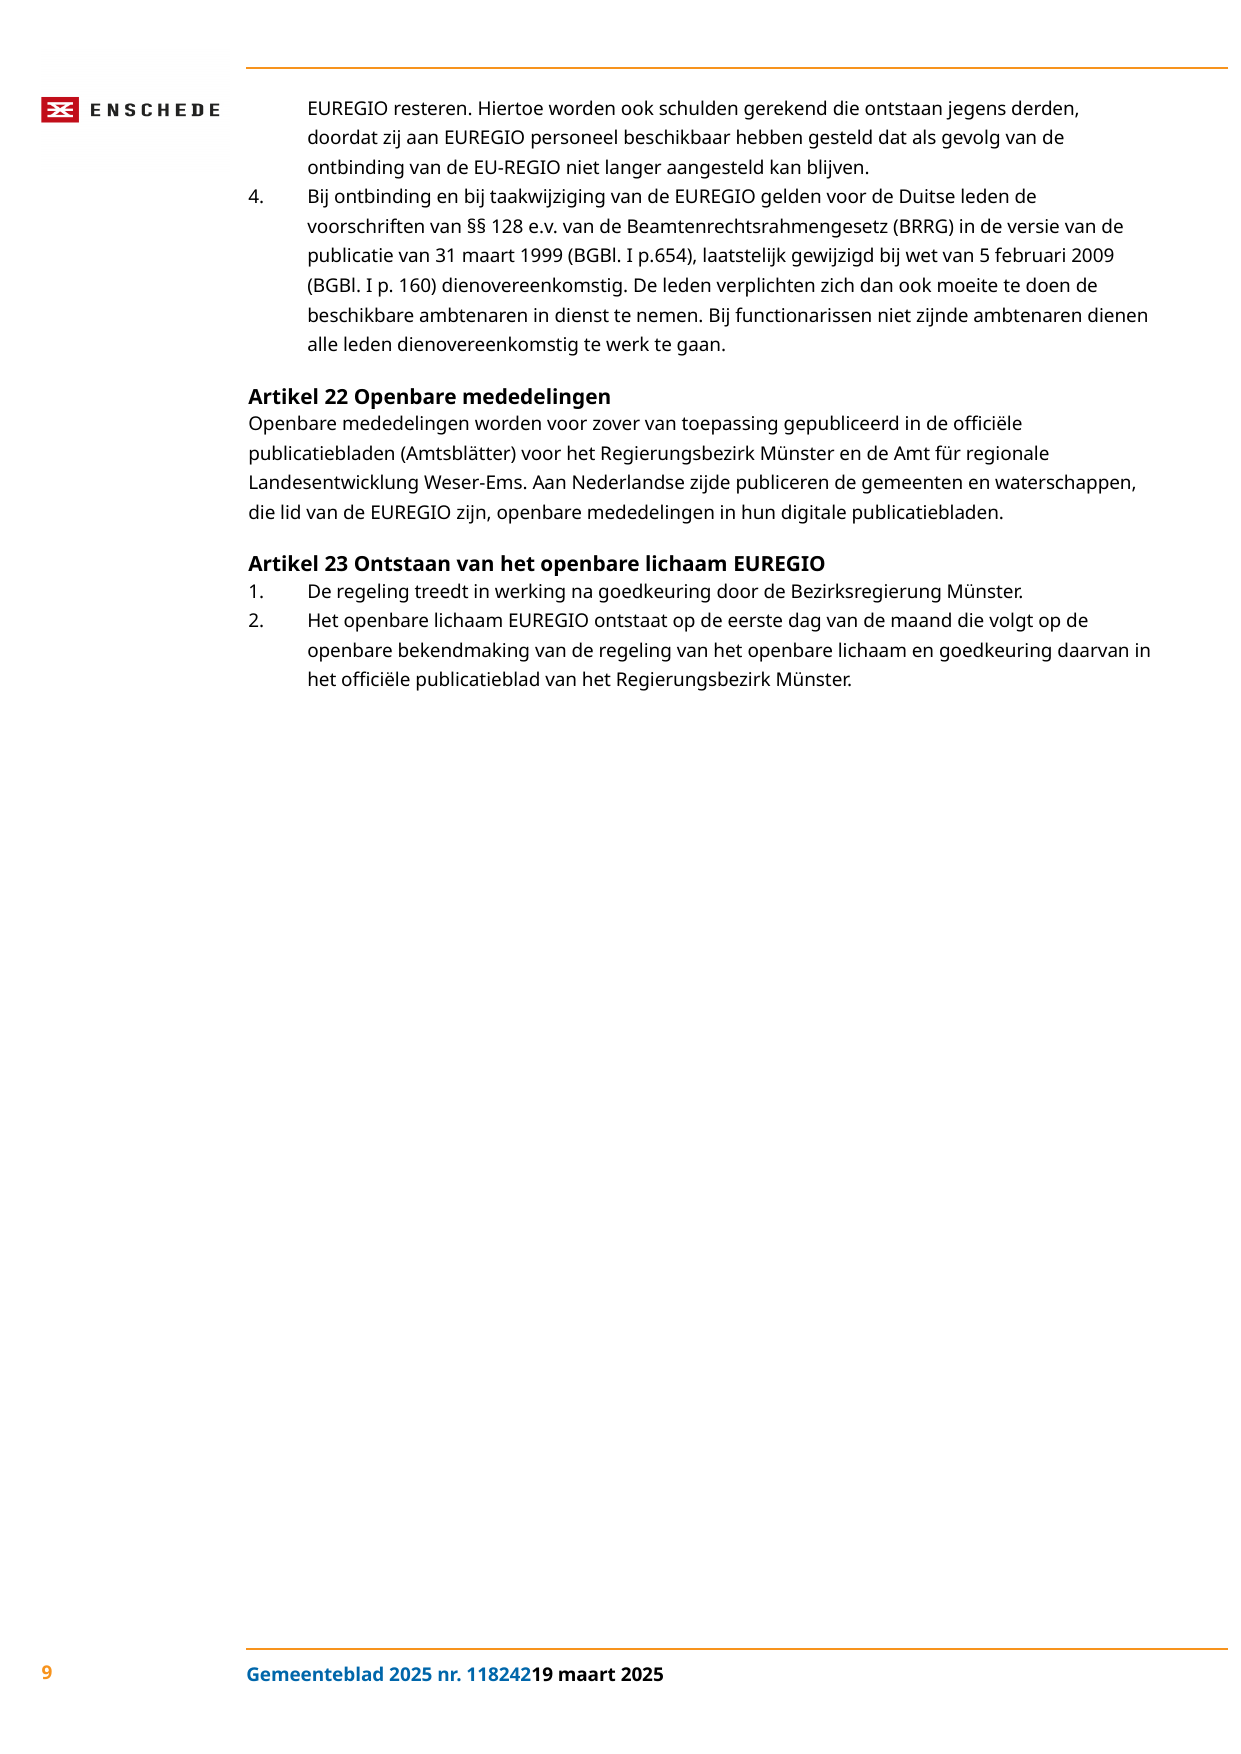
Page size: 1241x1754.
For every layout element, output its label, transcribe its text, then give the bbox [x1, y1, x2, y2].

picture [41, 47, 231, 172]
list EUREGIO resteren. Hiertoe worden ook schulden gerekend die ontstaan jegens derden, doordat zij aan EUREGIO personeel beschikbaar hebben gesteld dat als gevolg van de ontbinding van de EU-REGIO niet langer aangesteld kan blijven. [248, 95, 1152, 180]
text Openbare mededelingen worden voor zover van toepassing gepubliceerd in de officiële publicatiebladen (Amtsblätter) voor het Regierungsbezirk Münster en de Amt für regionale Landesentwicklung Weser-Ems. Aan Nederlandse zijde publiceren de gemeenten en waterschappen, die lid van de EUREGIO zijn, openbare mededelingen in hun digitale publicatiebladen. [248, 410, 1152, 525]
list Het openbare lichaam EUREGIO ontstaat op de eerste dag van de maand die volgt op de openbare bekendmaking van de regeling van het openbare lichaam en goedkeuring daarvan in het officiële publicatieblad van het Regierungsbezirk Münster. [248, 607, 1152, 692]
text Artikel 23 Ontstaan van het openbare lichaam EUREGIO [248, 549, 1152, 578]
list De regeling treedt in werking na goedkeuring door de Bezirksregierung Münster. [248, 578, 1152, 604]
text Artikel 22 Openbare mededelingen [248, 382, 1152, 410]
list Bij ontbinding en bij taakwijziging van de EUREGIO gelden voor de Duitse leden de voorschriften van §§ 128 e.v. van de Beamtenrechtsrahmengesetz (BRRG) in de versie van de publicatie van 31 maart 1999 (BGBl. I p.654), laatstelijk gewijzigd bij wet van 5 februari 2009 (BGBl. I p. 160) dienovereenkomstig. De leden verplichten zich dan ook moeite te doen de beschikbare ambtenaren in dienst te nemen. Bij functionarissen niet zijnde ambtenaren dienen alle leden dienovereenkomstig te werk te gaan. [248, 183, 1152, 357]
